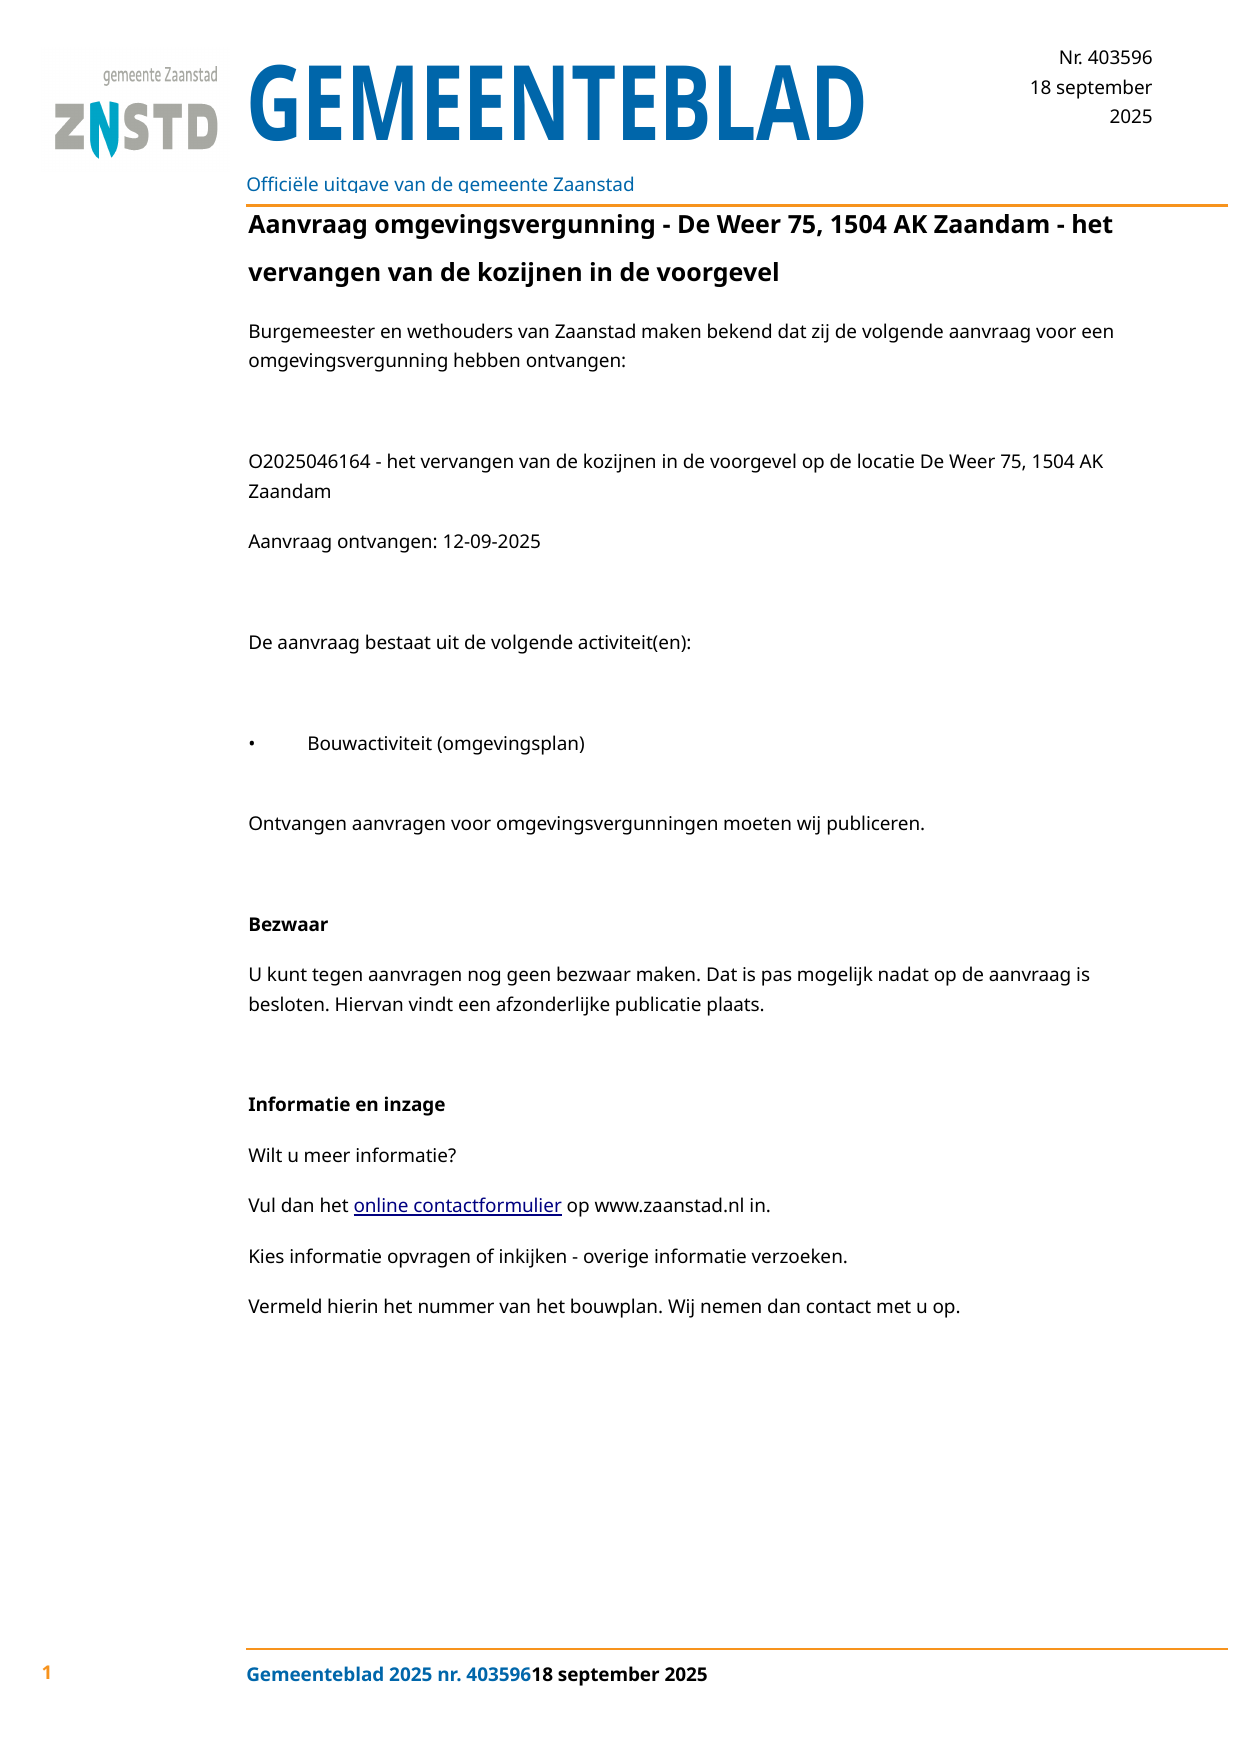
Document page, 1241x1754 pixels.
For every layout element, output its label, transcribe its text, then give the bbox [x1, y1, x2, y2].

text Aanvraag omgevingsvergunning - De Weer 75, 1504 AK Zaandam - het vervangen van de kozijnen in de voorgevel [248, 207, 1152, 288]
text U kunt tegen aanvragen nog geen bezwaar maken. Dat is pas mogelijk nadat op de aanvraag is besloten. Hiervan vindt een afzonderlijke publicatie plaats. [248, 961, 1152, 1017]
text Kies informatie opvragen of inkijken - overige informatie verzoeken. [248, 1243, 1152, 1269]
text Ontvangen aanvragen voor omgevingsvergunningen moeten wij publiceren. [248, 810, 1152, 836]
text Vermeld hierin het nummer van het bouwplan. Wij nemen dan contact met u op. [248, 1293, 1152, 1319]
text Aanvraag ontvangen: 12-09-2025 [248, 528, 1152, 554]
text De aanvraag bestaat uit de volgende activiteit(en): [248, 629, 1152, 655]
list Bouwactiviteit (omgevingsplan) [248, 730, 1152, 756]
text Burgemeester en wethouders van Zaanstad maken bekend dat zij de volgende aanvraag voor een omgevingsvergunning hebben ontvangen: [248, 318, 1152, 373]
text Wilt u meer informatie? [248, 1142, 1152, 1168]
text Vul dan het online contactformulier op www.zaanstad.nl in. [248, 1192, 1152, 1218]
text Informatie en inzage [248, 1092, 1152, 1117]
picture [41, 47, 231, 172]
text O2025046164 - het vervangen van de kozijnen in de voorgevel op de locatie De Weer 75, 1504 AK Zaandam [248, 448, 1152, 504]
text Bezwaar [248, 911, 1152, 937]
